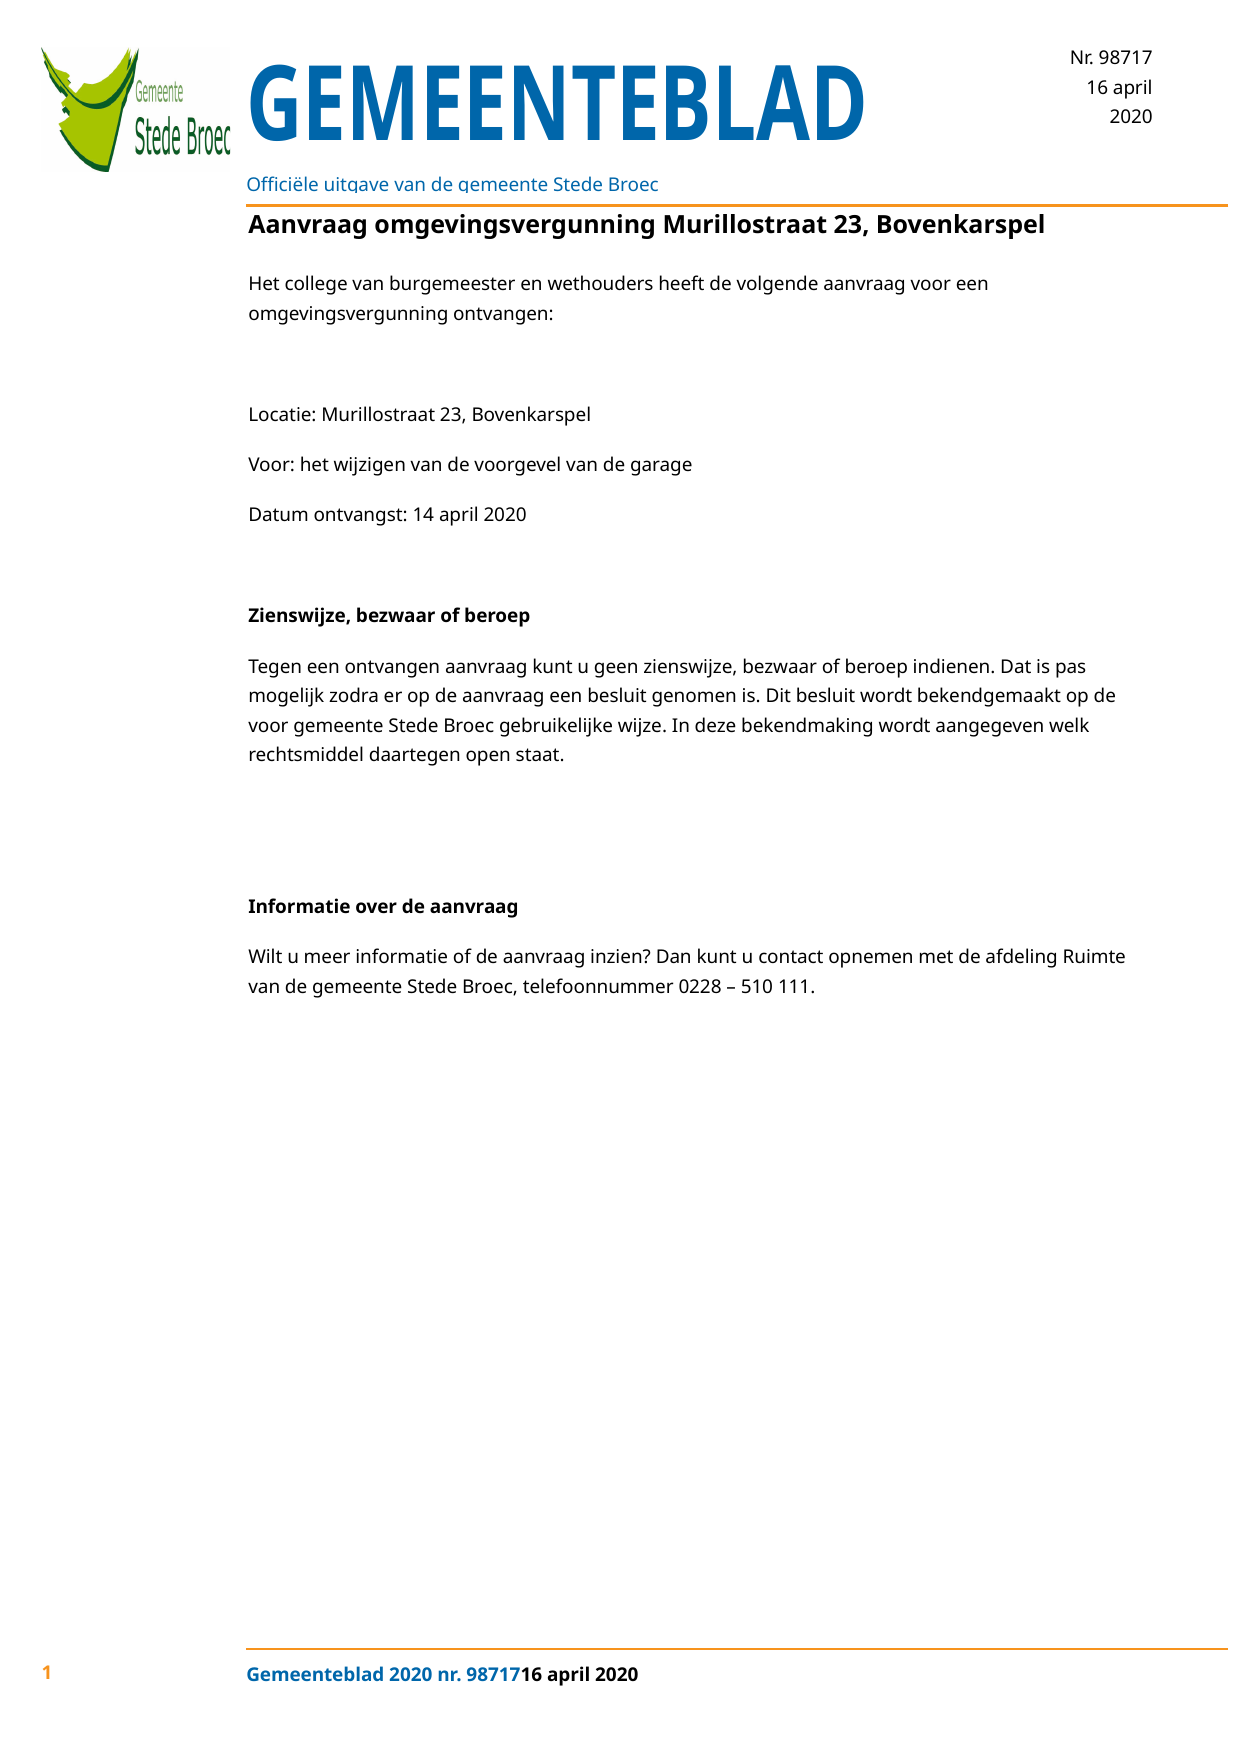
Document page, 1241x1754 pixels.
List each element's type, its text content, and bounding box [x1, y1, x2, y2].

text Het college van burgemeester en wethouders heeft de volgende aanvraag voor een omgevingsvergunning ontvangen: [248, 270, 1152, 326]
text Locatie: Murillostraat 23, Bovenkarspel [248, 401, 1152, 426]
text Tegen een ontvangen aanvraag kunt u geen zienswijze, bezwaar of beroep indienen. Dat is pas mogelijk zodra er op de aanvraag een besluit genomen is. Dit besluit wordt bekendgemaakt op de voor gemeente Stede Broec gebruikelijke wijze. In deze bekendmaking wordt aangegeven welk rechtsmiddel daartegen open staat. [248, 653, 1152, 767]
text Voor: het wijzigen van de voorgevel van de garage [248, 451, 1152, 477]
text Wilt u meer informatie of de aanvraag inzien? Dan kunt u contact opnemen met de afdeling Ruimte van de gemeente Stede Broec, telefoonnummer 0228 – 510 111. [248, 943, 1152, 998]
text Zienswijze, bezwaar of beroep [248, 602, 1152, 628]
picture [41, 47, 231, 172]
text Datum ontvangst: 14 april 2020 [248, 502, 1152, 527]
text Informatie over de aanvraag [248, 893, 1152, 918]
text Aanvraag omgevingsvergunning Murillostraat 23, Bovenkarspel [248, 207, 1152, 241]
